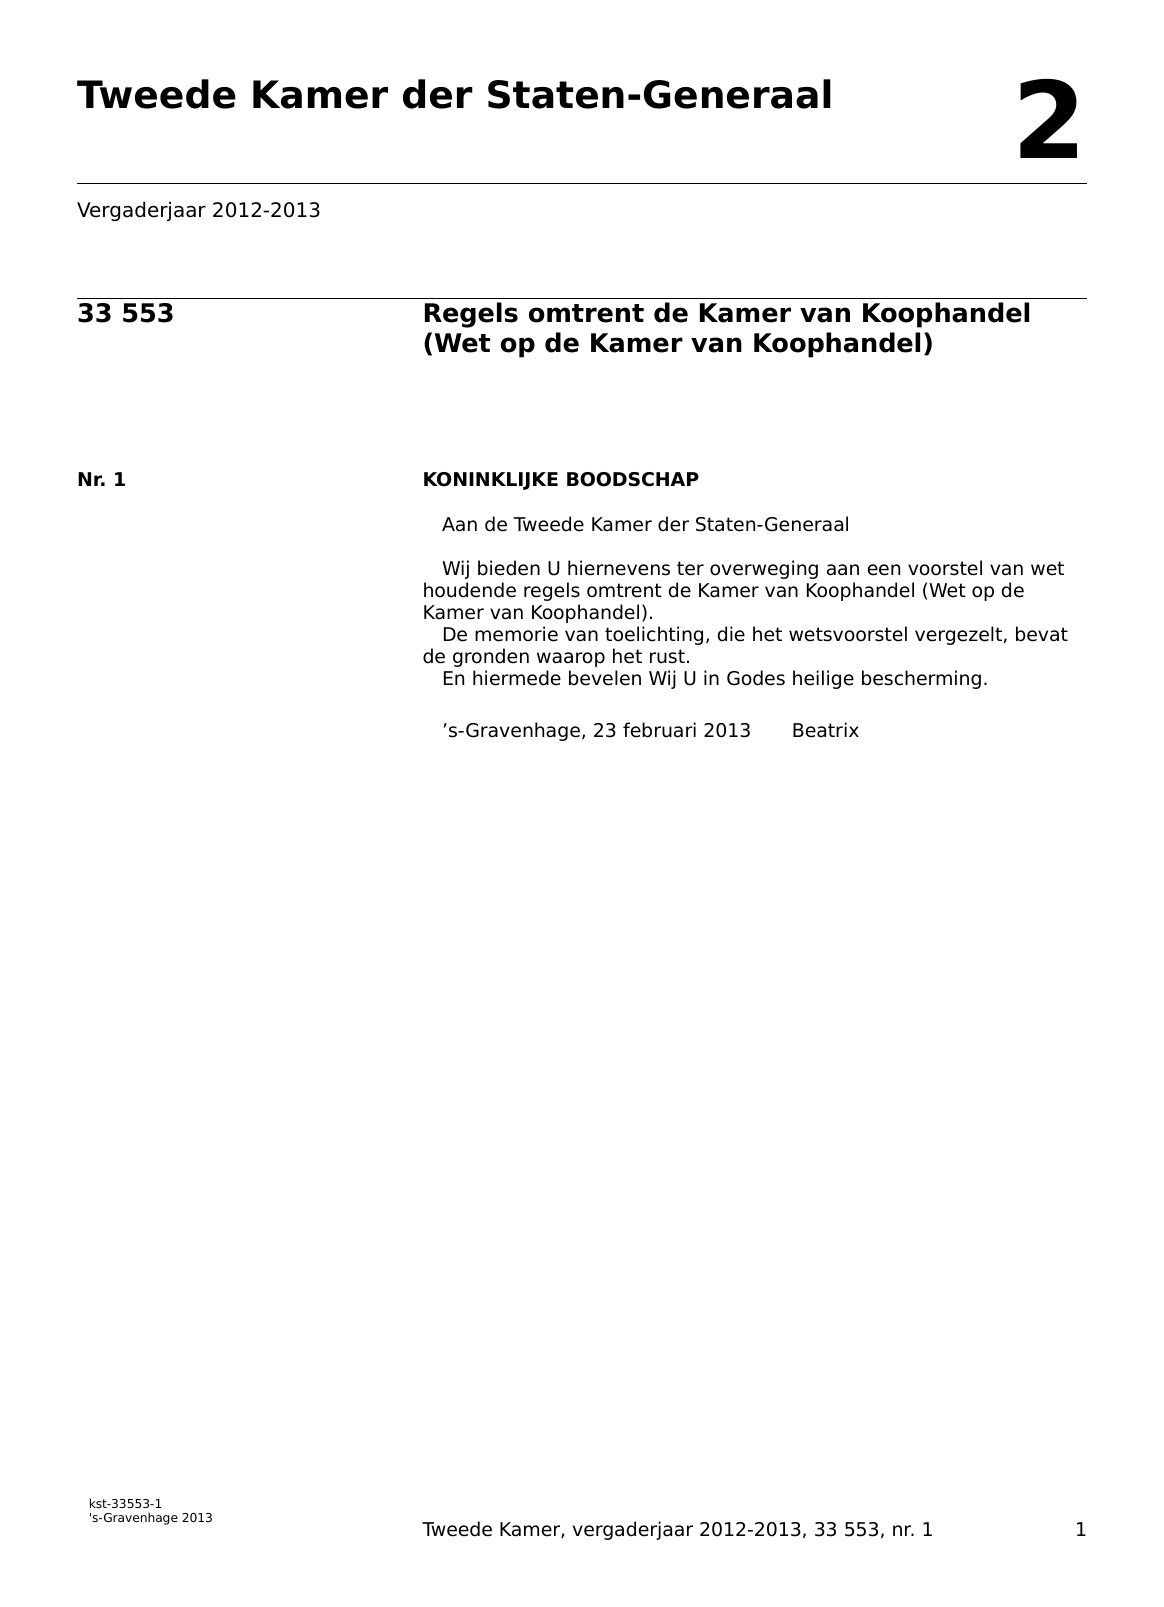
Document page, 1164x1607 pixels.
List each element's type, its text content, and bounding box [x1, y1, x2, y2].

text Wij bieden U hiernevens ter overweging aan een voorstel van wet houdende regels omtrent de Kamer van Koophandel (Wet op de Kamer van Koophandel). [422, 558, 1087, 624]
subtitle Nr. 1 KONINKLIJKE BOODSCHAP [77, 469, 1087, 491]
text 's-Gravenhage 2013 [88, 1511, 323, 1525]
text kst-33553-1 [88, 1497, 323, 1511]
text ’s-Gravenhage, 23 februari 2013 Beatrix [422, 719, 1087, 742]
table_header 2 [886, 59, 1087, 183]
subtitle 33 553 Regels omtrent de Kamer van Koophandel (Wet op de Kamer van Koophandel) [77, 299, 1087, 358]
table_header Tweede Kamer der Staten-Generaal [77, 59, 886, 183]
text De memorie van toelichting, die het wetsvoorstel vergezelt, bevat de gronden waarop het rust. [422, 624, 1087, 668]
table_cell Vergaderjaar 2012-2013 [77, 184, 1087, 298]
text En hiermede bevelen Wij U in Godes heilige bescherming. [422, 668, 1087, 689]
text Aan de Tweede Kamer der Staten-Generaal [422, 513, 1087, 536]
